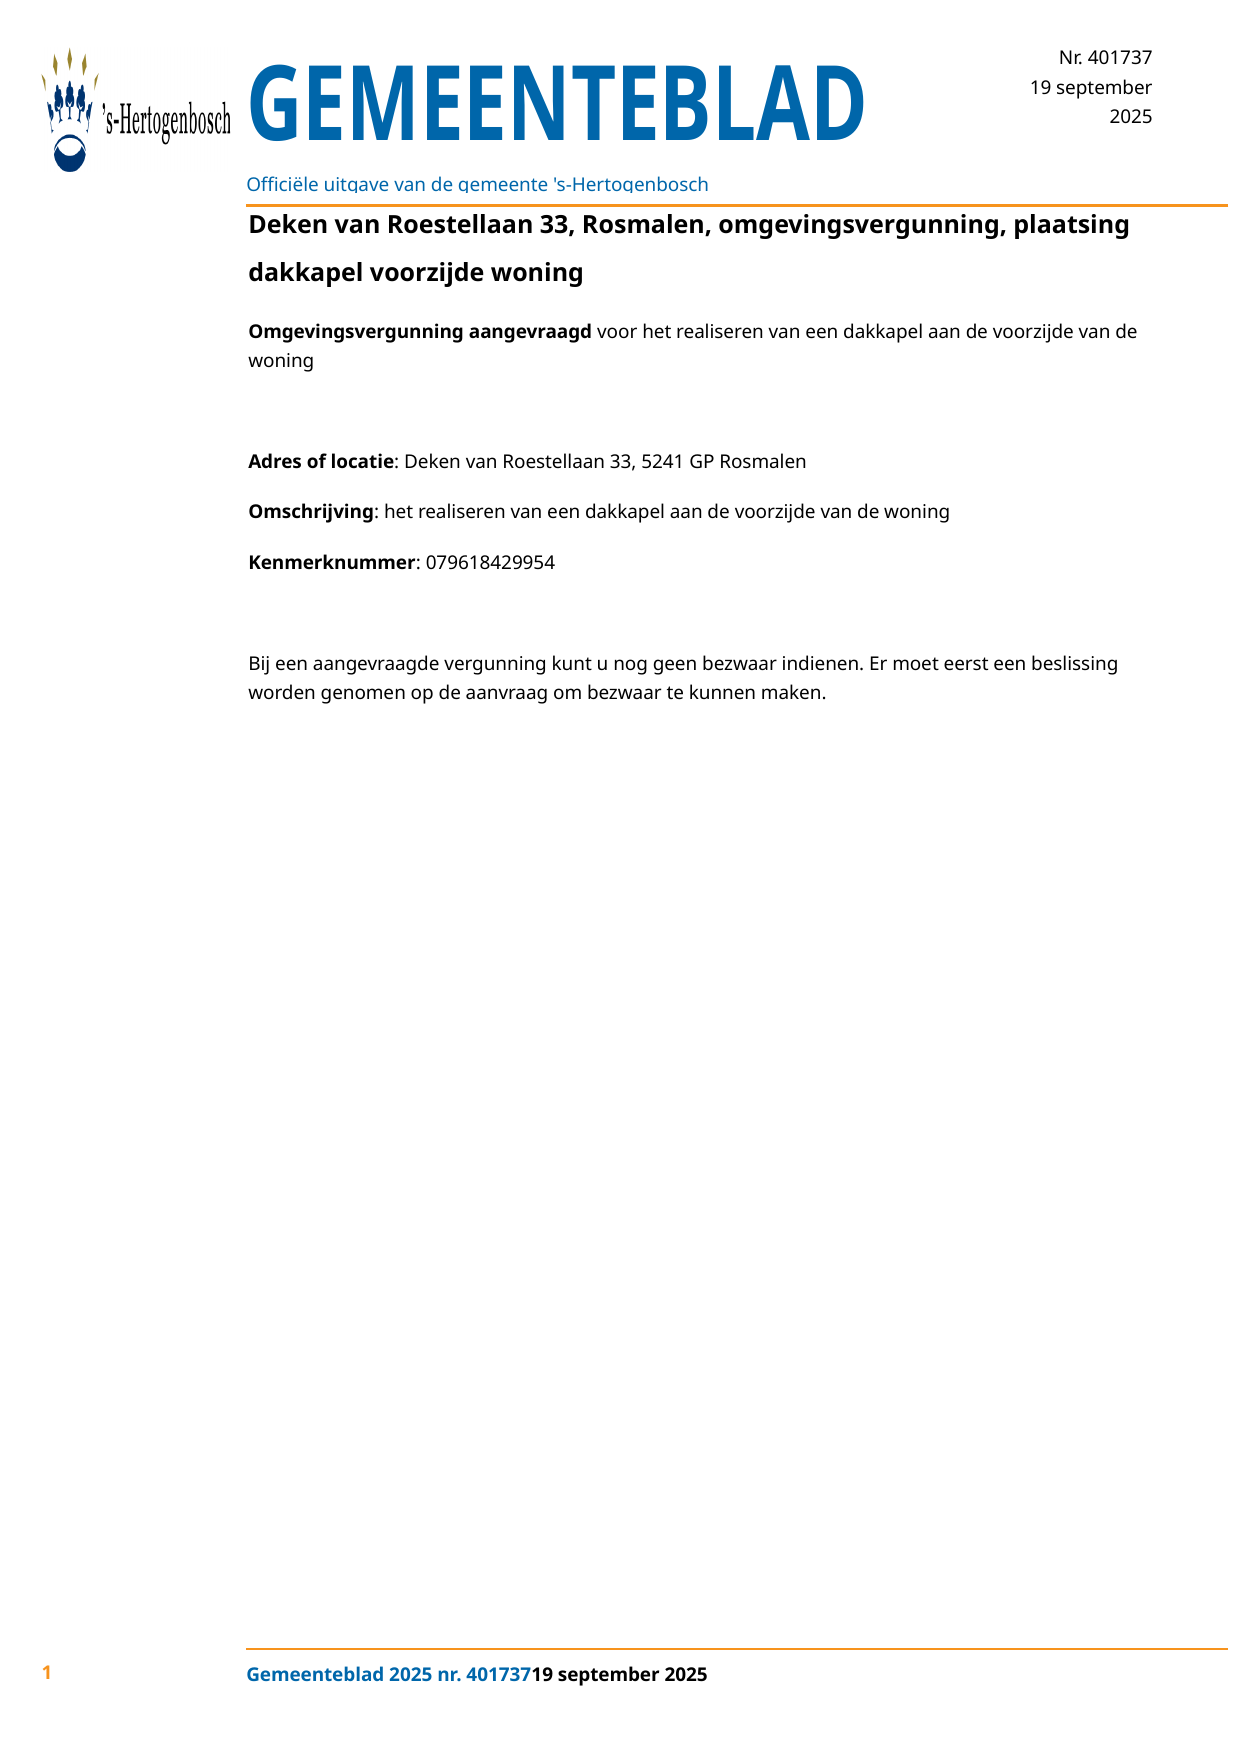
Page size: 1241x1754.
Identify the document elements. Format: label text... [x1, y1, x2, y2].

text Adres of locatie: Deken van Roestellaan 33, 5241 GP Rosmalen [248, 448, 1152, 474]
text Bij een aangevraagde vergunning kunt u nog geen bezwaar indienen. Er moet eerst een beslissing worden genomen op de aanvraag om bezwaar te kunnen maken. [248, 650, 1152, 705]
text Deken van Roestellaan 33, Rosmalen, omgevingsvergunning, plaatsing dakkapel voorzijde woning [248, 207, 1152, 288]
text Kenmerknummer: 079618429954 [248, 549, 1152, 575]
text Omgevingsvergunning aangevraagd voor het realiseren van een dakkapel aan de voorzijde van de woning [248, 318, 1152, 373]
text Omschrijving: het realiseren van een dakkapel aan de voorzijde van de woning [248, 499, 1152, 524]
picture [41, 47, 231, 172]
